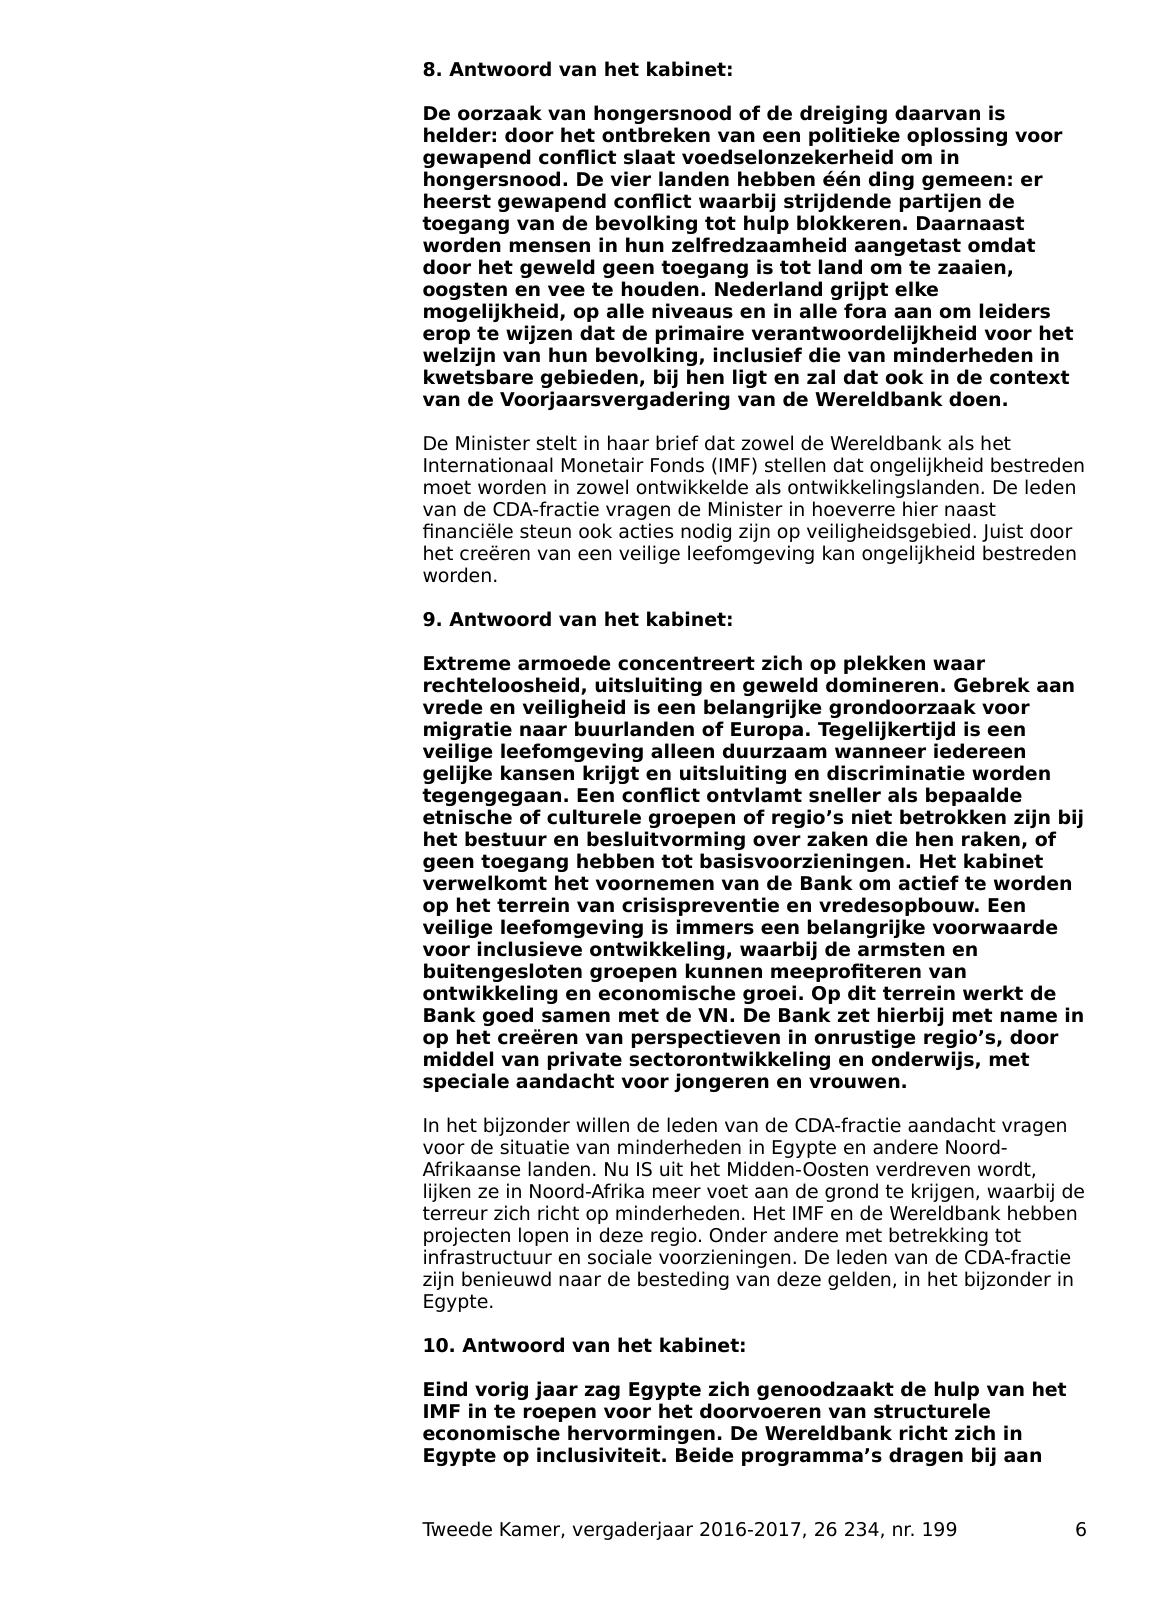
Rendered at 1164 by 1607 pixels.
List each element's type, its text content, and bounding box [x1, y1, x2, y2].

text Extreme armoede concentreert zich op plekken waar rechteloosheid, uitsluiting en geweld domineren. Gebrek aan vrede en veiligheid is een belangrijke grondoorzaak voor migratie naar buurlanden of Europa. Tegelijkertijd is een veilige leefomgeving alleen duurzaam wanneer iedereen gelijke kansen krijgt en uitsluiting en discriminatie worden tegengegaan. Een conflict ontvlamt sneller als bepaalde etnische of culturele groepen of regio’s niet betrokken zijn bij het bestuur en besluitvorming over zaken die hen raken, of geen toegang hebben tot basisvoorzieningen. Het kabinet verwelkomt het voornemen van de Bank om actief te worden op het terrein van crisispreventie en vredesopbouw. Een veilige leefomgeving is immers een belangrijke voorwaarde voor inclusieve ontwikkeling, waarbij de armsten en buitengesloten groepen kunnen meeprofiteren van ontwikkeling en economische groei. Op dit terrein werkt de Bank goed samen met de VN. De Bank zet hierbij met name in op het creëren van perspectieven in onrustige regio’s, door middel van private sectorontwikkeling en onderwijs, met speciale aandacht voor jongeren en vrouwen. [422, 653, 1087, 1093]
text In het bijzonder willen de leden van de CDA-fractie aandacht vragen voor de situatie van minderheden in Egypte en andere Noord-Afrikaanse landen. Nu IS uit het Midden-Oosten verdreven wordt, lijken ze in Noord-Afrika meer voet aan de grond te krijgen, waarbij de terreur zich richt op minderheden. Het IMF en de Wereldbank hebben projecten lopen in deze regio. Onder andere met betrekking tot infrastructuur en sociale voorzieningen. De leden van de CDA-fractie zijn benieuwd naar de besteding van deze gelden, in het bijzonder in Egypte. [422, 1115, 1087, 1313]
text Eind vorig jaar zag Egypte zich genoodzaakt de hulp van het IMF in te roepen voor het doorvoeren van structurele economische hervormingen. De Wereldbank richt zich in Egypte op inclusiviteit. Beide programma’s dragen bij aan [422, 1379, 1087, 1467]
text De oorzaak van hongersnood of de dreiging daarvan is helder: door het ontbreken van een politieke oplossing voor gewapend conflict slaat voedselonzekerheid om in hongersnood. De vier landen hebben één ding gemeen: er heerst gewapend conflict waarbij strijdende partijen de toegang van de bevolking tot hulp blokkeren. Daarnaast worden mensen in hun zelfredzaamheid aangetast omdat door het geweld geen toegang is tot land om te zaaien, oogsten en vee te houden. Nederland grijpt elke mogelijkheid, op alle niveaus en in alle fora aan om leiders erop te wijzen dat de primaire verantwoordelijkheid voor het welzijn van hun bevolking, inclusief die van minderheden in kwetsbare gebieden, bij hen ligt en zal dat ook in de context van de Voorjaarsvergadering van de Wereldbank doen. [422, 103, 1087, 411]
subtitle 9. Antwoord van het kabinet: [422, 609, 1087, 631]
subtitle 8. Antwoord van het kabinet: [422, 59, 1087, 81]
subtitle 10. Antwoord van het kabinet: [422, 1335, 1087, 1357]
text De Minister stelt in haar brief dat zowel de Wereldbank als het Internationaal Monetair Fonds (IMF) stellen dat ongelijkheid bestreden moet worden in zowel ontwikkelde als ontwikkelingslanden. De leden van de CDA-fractie vragen de Minister in hoeverre hier naast financiële steun ook acties nodig zijn op veiligheidsgebied. Juist door het creëren van een veilige leefomgeving kan ongelijkheid bestreden worden. [422, 433, 1087, 587]
